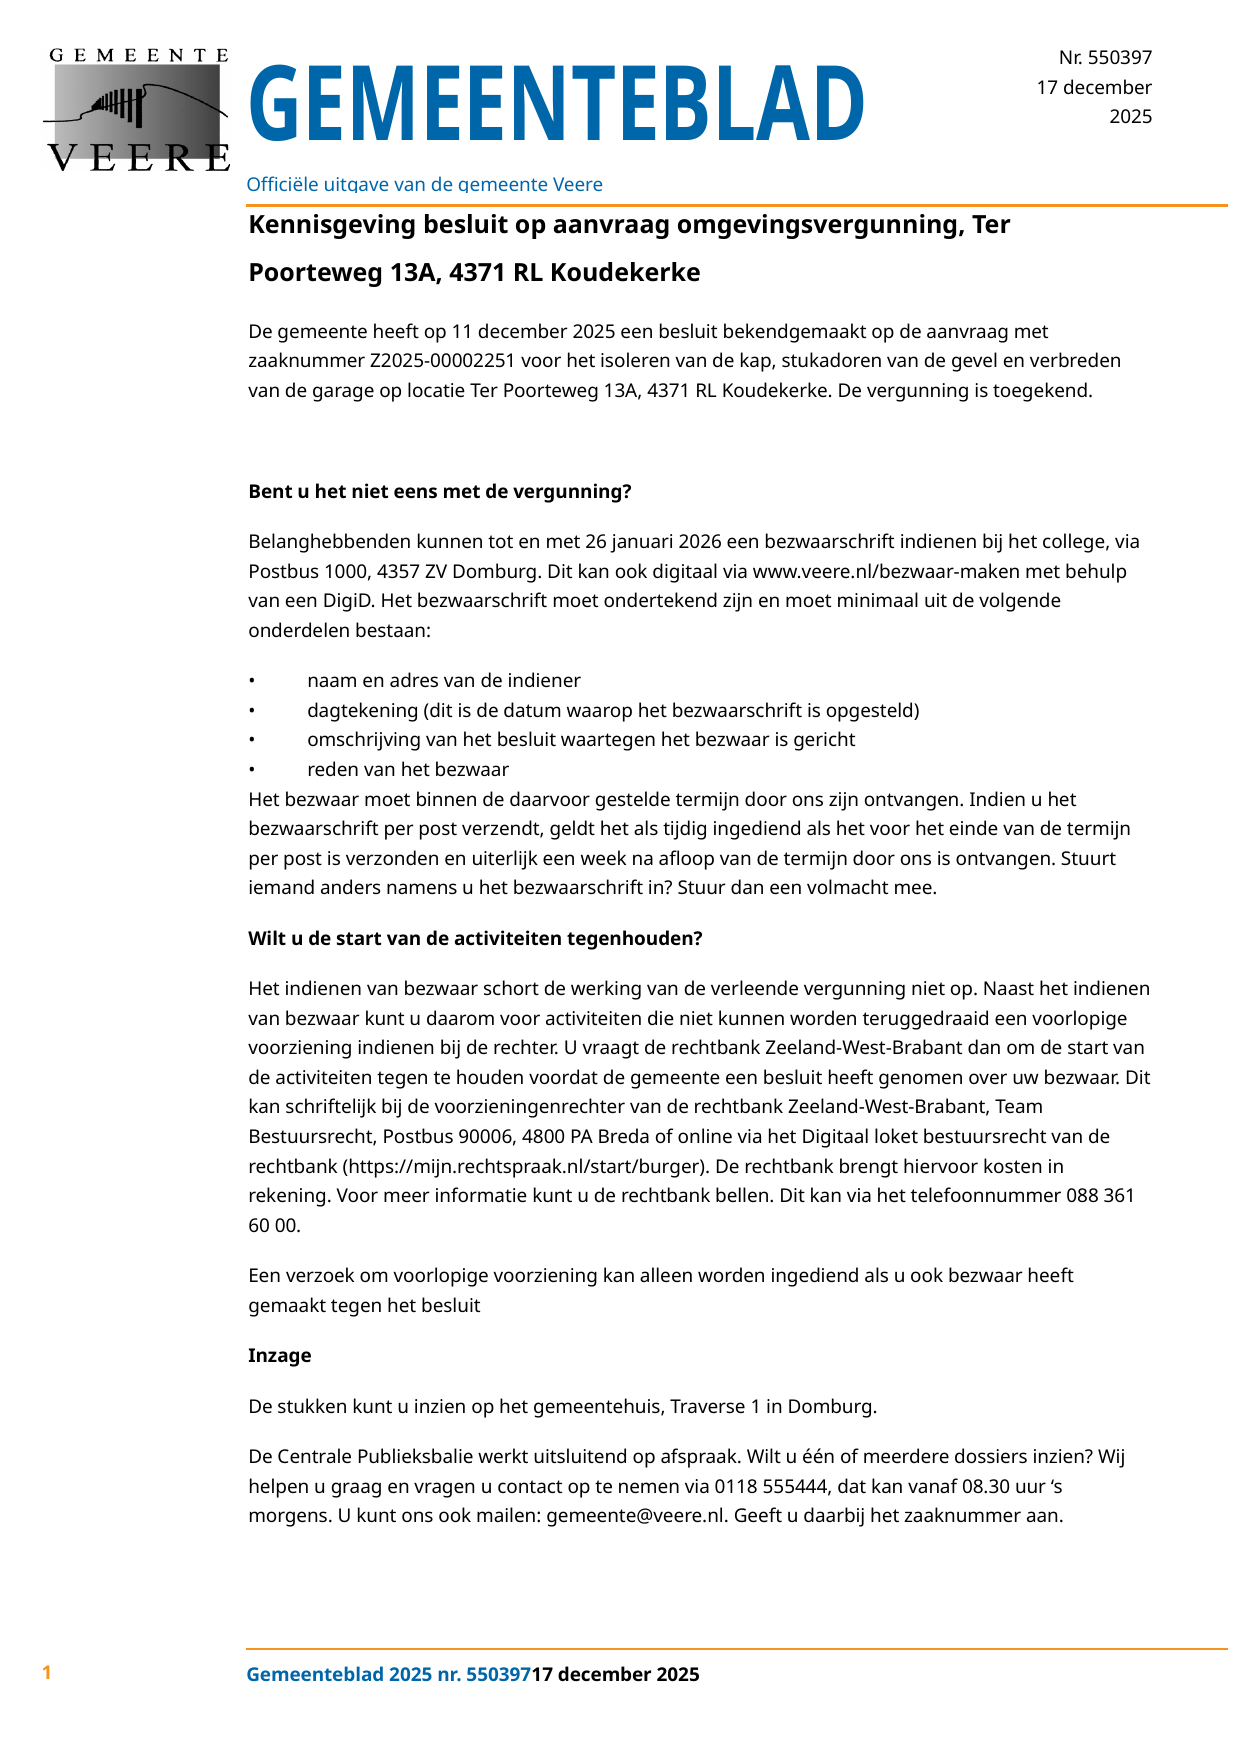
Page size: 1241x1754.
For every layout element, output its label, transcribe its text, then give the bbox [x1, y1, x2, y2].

text Inzage [248, 1342, 1152, 1368]
text De stukken kunt u inzien op het gemeentehuis, Traverse 1 in Domburg. [248, 1393, 1152, 1419]
text Wilt u de start van de activiteiten tegenhouden? [248, 925, 1152, 951]
text Kennisgeving besluit op aanvraag omgevingsvergunning, Ter Poorteweg 13A, 4371 RL Koudekerke [248, 207, 1152, 288]
list dagtekening (dit is de datum waarop het bezwaarschrift is opgesteld) [248, 697, 1152, 723]
text Een verzoek om voorlopige voorziening kan alleen worden ingediend als u ook bezwaar heeft gemaakt tegen het besluit [248, 1262, 1152, 1318]
text Het bezwaar moet binnen de daarvoor gestelde termijn door ons zijn ontvangen. Indien u het bezwaarschrift per post verzendt, geldt het als tijdig ingediend als het voor het einde van de termijn per post is verzonden en uiterlijk een week na afloop van de termijn door ons is ontvangen. Stuurt iemand anders namens u het bezwaarschrift in? Stuur dan een volmacht mee. [248, 786, 1152, 900]
text Het indienen van bezwaar schort de werking van de verleende vergunning niet op. Naast het indienen van bezwaar kunt u daarom voor activiteiten die niet kunnen worden teruggedraaid een voorlopige voorziening indienen bij de rechter. U vraagt de rechtbank Zeeland-West-Brabant dan om de start van de activiteiten tegen te houden voordat de gemeente een besluit heeft genomen over uw bezwaar. Dit kan schriftelijk bij de voorzieningenrechter van de rechtbank Zeeland-West-Brabant, Team Bestuursrecht, Postbus 90006, 4800 PA Breda of online via het Digitaal loket bestuursrecht van de rechtbank (https://mijn.rechtspraak.nl/start/burger). De rechtbank brengt hiervoor kosten in rekening. Voor meer informatie kunt u de rechtbank bellen. Dit kan via het telefoonnummer 088 361 60 00. [248, 975, 1152, 1238]
text Bent u het niet eens met de vergunning? [248, 478, 1152, 504]
text Belanghebbenden kunnen tot en met 26 januari 2026 een bezwaarschrift indienen bij het college, via Postbus 1000, 4357 ZV Domburg. Dit kan ook digitaal via www.veere.nl/bezwaar-maken met behulp van een DigiD. Het bezwaarschrift moet ondertekend zijn en moet minimaal uit de volgende onderdelen bestaan: [248, 528, 1152, 643]
list omschrijving van het besluit waartegen het bezwaar is gericht [248, 727, 1152, 752]
text De Centrale Publieksbalie werkt uitsluitend op afspraak. Wilt u één of meerdere dossiers inzien? Wij helpen u graag en vragen u contact op te nemen via 0118 555444, dat kan vanaf 08.30 uur ‘s morgens. U kunt ons ook mailen: gemeente@veere.nl. Geeft u daarbij het zaaknummer aan. [248, 1443, 1152, 1528]
text De gemeente heeft op 11 december 2025 een besluit bekendgemaakt op de aanvraag met zaaknummer Z2025-00002251 voor het isoleren van de kap, stukadoren van de gevel en verbreden van de garage op locatie Ter Poorteweg 13A, 4371 RL Koudekerke. De vergunning is toegekend. [248, 318, 1152, 403]
picture [41, 47, 231, 172]
list reden van het bezwaar [248, 756, 1152, 782]
list naam en adres van de indiener [248, 667, 1152, 693]
